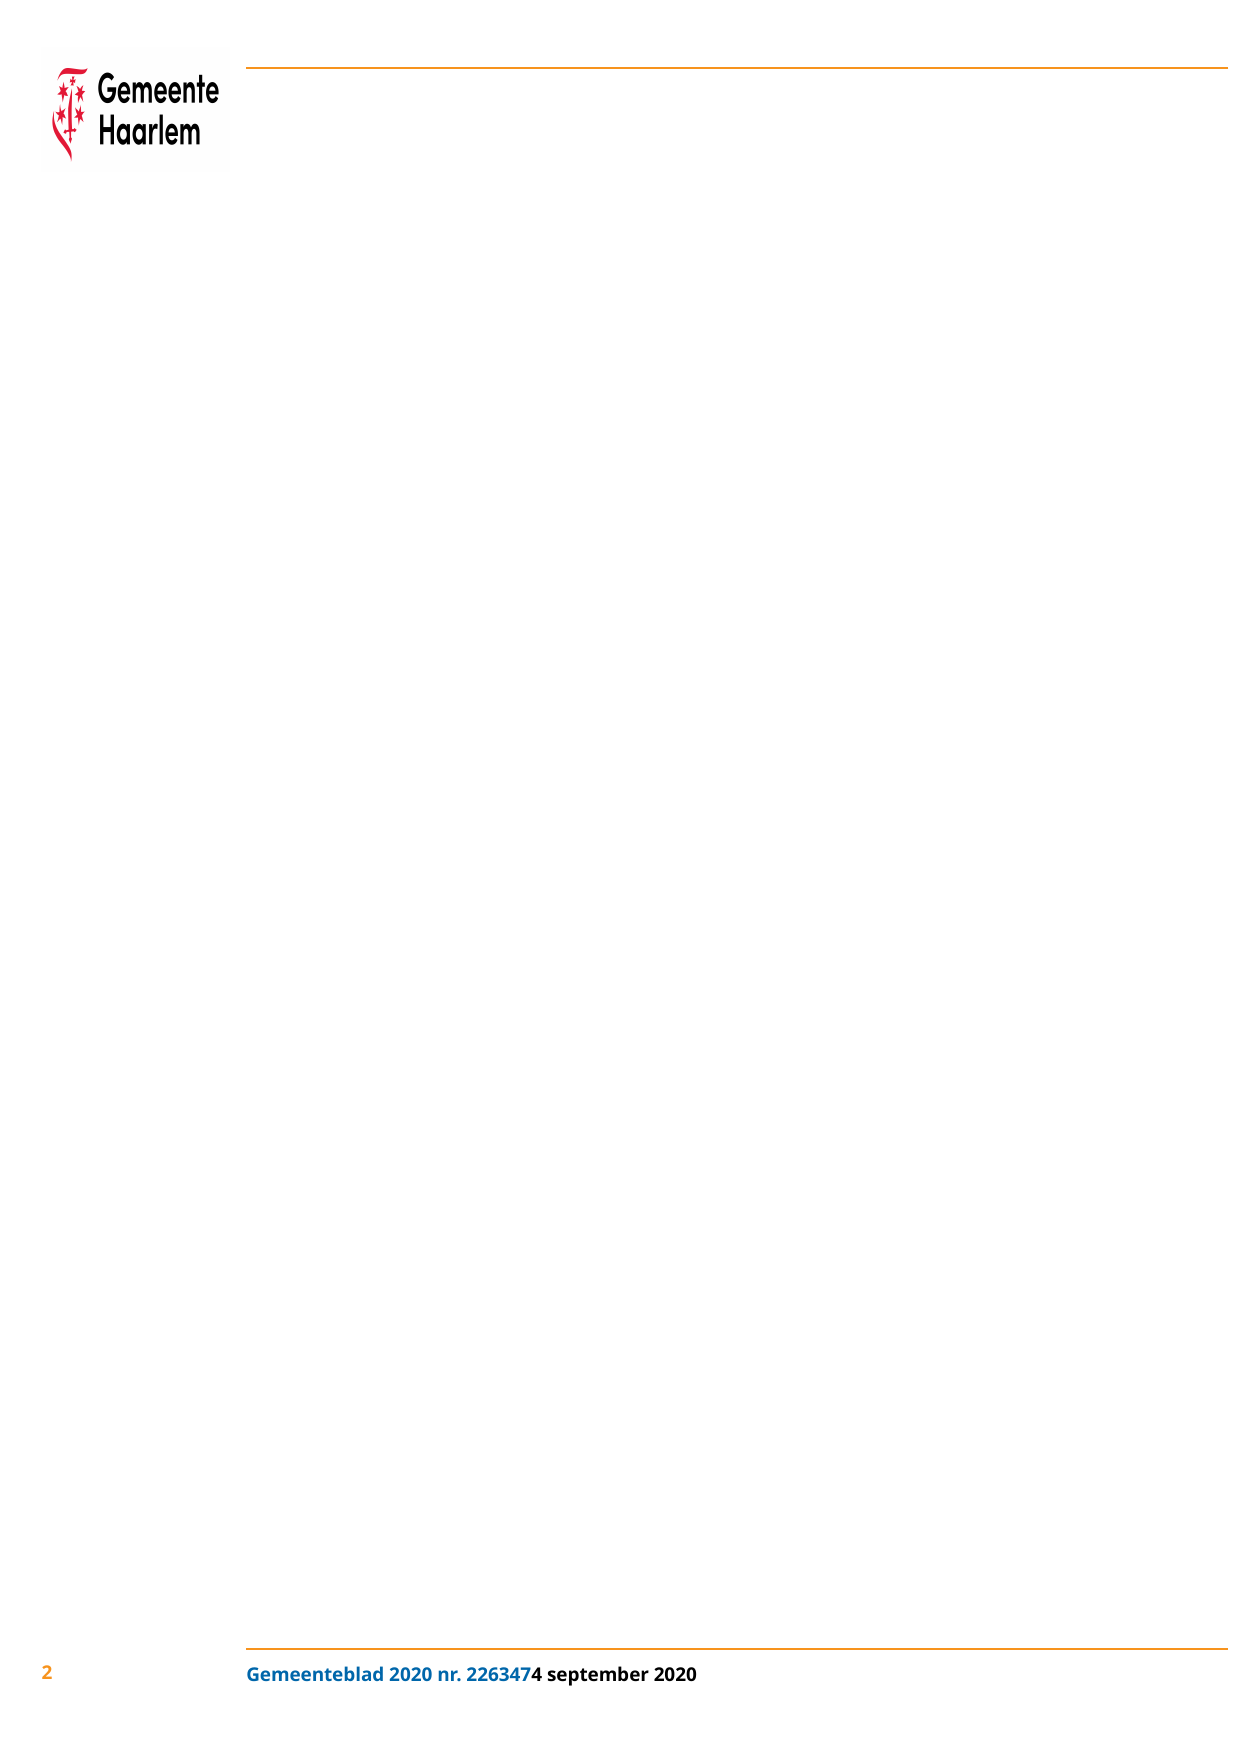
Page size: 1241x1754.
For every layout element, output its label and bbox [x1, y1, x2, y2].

picture [41, 47, 231, 172]
